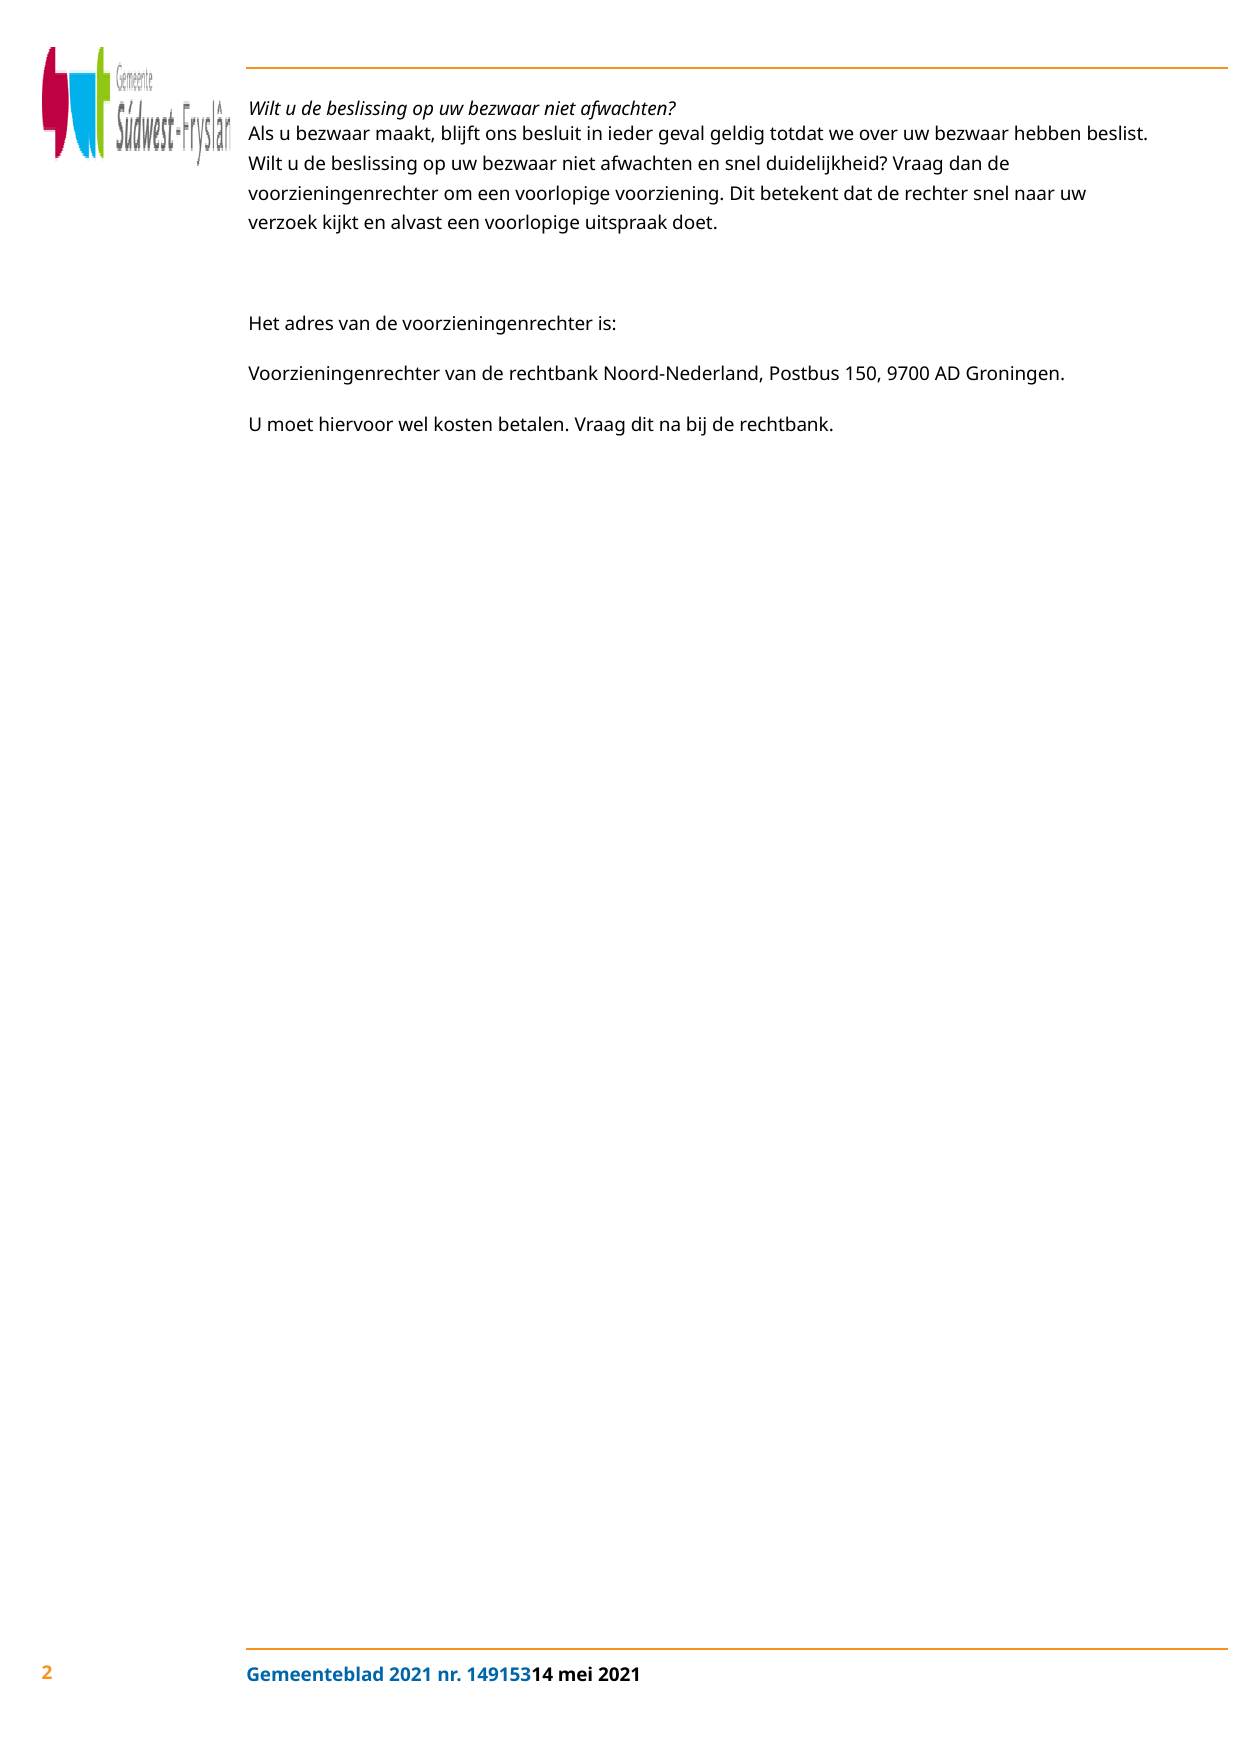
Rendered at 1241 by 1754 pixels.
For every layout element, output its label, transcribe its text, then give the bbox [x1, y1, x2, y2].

text Als u bezwaar maakt, blijft ons besluit in ieder geval geldig totdat we over uw bezwaar hebben beslist. Wilt u de beslissing op uw bezwaar niet afwachten en snel duidelijkheid? Vraag dan de voorzieningenrechter om een voorlopige voorziening. Dit betekent dat de rechter snel naar uw verzoek kijkt en alvast een voorlopige uitspraak doet. [248, 121, 1152, 235]
text Voorzieningenrechter van de rechtbank Noord-Nederland, Postbus 150, 9700 AD Groningen. [248, 361, 1152, 386]
text Het adres van de voorzieningenrechter is: [248, 310, 1152, 336]
text U moet hiervoor wel kosten betalen. Vraag dit na bij de rechtbank. [248, 411, 1152, 437]
text Wilt u de beslissing op uw bezwaar niet afwachten? [248, 95, 1152, 121]
picture [41, 47, 231, 172]
